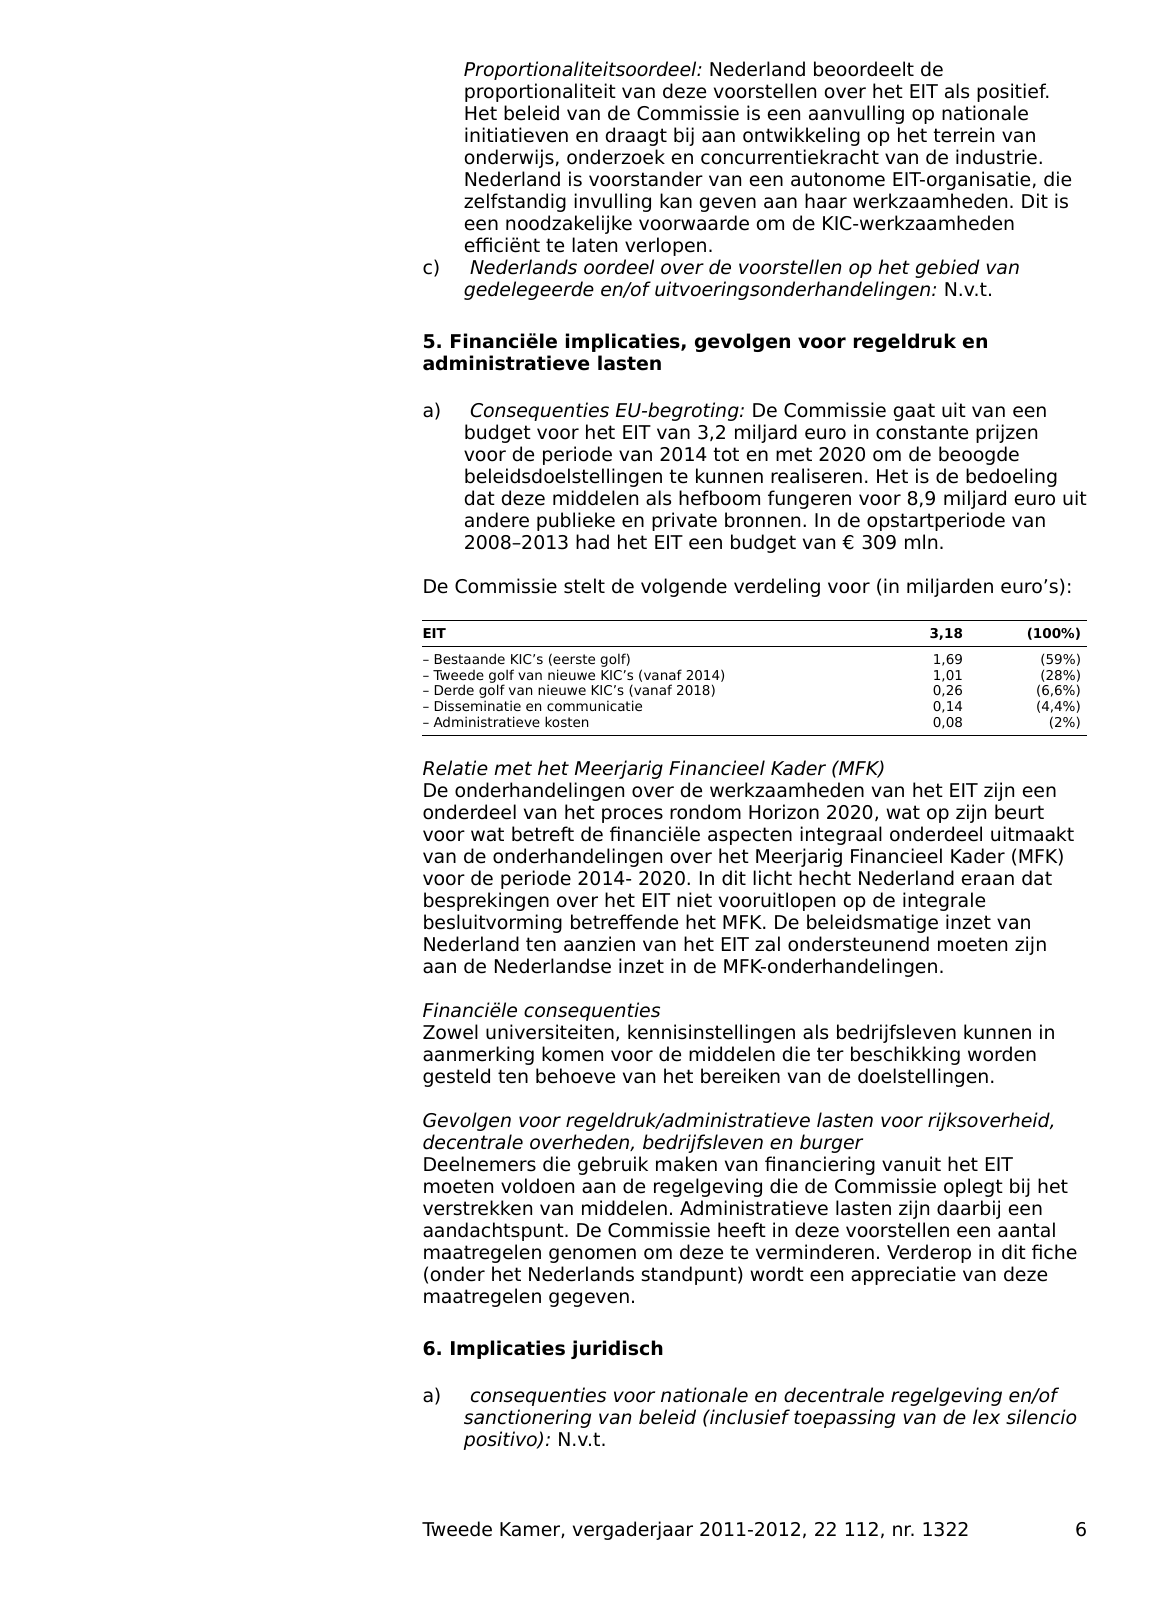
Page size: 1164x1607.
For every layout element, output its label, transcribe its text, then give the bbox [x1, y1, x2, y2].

table_cell (28%) [969, 667, 1087, 683]
subtitle 5. Financiële implicaties, gevolgen voor regeldruk en administratieve lasten [422, 331, 1087, 375]
subtitle Financiële consequenties [422, 1000, 1087, 1022]
table_cell – Derde golf van nieuwe KIC’s (vanaf 2018) [422, 683, 850, 699]
subtitle 6. Implicaties juridisch [422, 1338, 1087, 1360]
text De Commissie stelt de volgende verdeling voor (in miljarden euro’s): [422, 576, 1087, 598]
table_cell – Tweede golf van nieuwe KIC’s (vanaf 2014) [422, 667, 850, 683]
text c) Nederlands oordeel over de voorstellen op het gebied van gedelegeerde en/of uitvoeringsonderhandelingen: N.v.t. [422, 257, 1087, 301]
table_cell 0,26 [850, 683, 968, 699]
table_cell (6,6%) [969, 683, 1087, 699]
text Proportionaliteitsoordeel: Nederland beoordeelt de proportionaliteit van deze voorstellen over het EIT als positief. Het beleid van de Commissie is een aanvulling op nationale initiatieven en draagt bij aan ontwikkeling op het terrein van onderwijs, onderzoek en concurrentiekracht van de industrie. Nederland is voorstander van een autonome EIT-organisatie, die zelfstandig invulling kan geven aan haar werkzaamheden. Dit is een noodzakelijke voorwaarde om de KIC-werkzaamheden efficiënt te laten verlopen. [464, 59, 1087, 257]
table_cell (2%) [969, 715, 1087, 735]
subtitle Gevolgen voor regeldruk/administratieve lasten voor rijksoverheid, decentrale overheden, bedrijfsleven en burger [422, 1110, 1087, 1154]
table_header 3,18 [850, 621, 968, 646]
table_header (100%) [969, 621, 1087, 646]
subtitle Relatie met het Meerjarig Financieel Kader (MFK) [422, 758, 1087, 780]
text a) consequenties voor nationale en decentrale regelgeving en/of sanctionering van beleid (inclusief toepassing van de lex silencio positivo): N.v.t. [422, 1385, 1087, 1451]
text De onderhandelingen over de werkzaamheden van het EIT zijn een onderdeel van het proces rondom Horizon 2020, wat op zijn beurt voor wat betreft de financiële aspecten integraal onderdeel uitmaakt van de onderhandelingen over het Meerjarig Financieel Kader (MFK) voor de periode 2014- 2020. In dit licht hecht Nederland eraan dat besprekingen over het EIT niet vooruitlopen op de integrale besluitvorming betreffende het MFK. De beleidsmatige inzet van Nederland ten aanzien van het EIT zal ondersteunend moeten zijn aan de Nederlandse inzet in de MFK-onderhandelingen. [422, 780, 1087, 978]
table_cell – Administratieve kosten [422, 715, 850, 735]
text Zowel universiteiten, kennisinstellingen als bedrijfsleven kunnen in aanmerking komen voor de middelen die ter beschikking worden gesteld ten behoeve van het bereiken van de doelstellingen. [422, 1022, 1087, 1088]
table_cell 0,08 [850, 715, 968, 735]
table_cell (59%) [969, 647, 1087, 667]
table_header EIT [422, 621, 850, 646]
text Deelnemers die gebruik maken van financiering vanuit het EIT moeten voldoen aan de regelgeving die de Commissie oplegt bij het verstrekken van middelen. Administratieve lasten zijn daarbij een aandachtspunt. De Commissie heeft in deze voorstellen een aantal maatregelen genomen om deze te verminderen. Verderop in dit fiche (onder het Nederlands standpunt) wordt een appreciatie van deze maatregelen gegeven. [422, 1154, 1087, 1308]
text a) Consequenties EU-begroting: De Commissie gaat uit van een budget voor het EIT van 3,2 miljard euro in constante prijzen voor de periode van 2014 tot en met 2020 om de beoogde beleidsdoelstellingen te kunnen realiseren. Het is de bedoeling dat deze middelen als hefboom fungeren voor 8,9 miljard euro uit andere publieke en private bronnen. In de opstartperiode van 2008–2013 had het EIT een budget van € 309 mln. [422, 400, 1087, 554]
table_cell 1,69 [850, 647, 968, 667]
table_cell (4,4%) [969, 699, 1087, 714]
table_cell 1,01 [850, 667, 968, 683]
table_cell 0,14 [850, 699, 968, 714]
table_cell – Bestaande KIC’s (eerste golf) [422, 647, 850, 667]
table_cell – Disseminatie en communicatie [422, 699, 850, 714]
